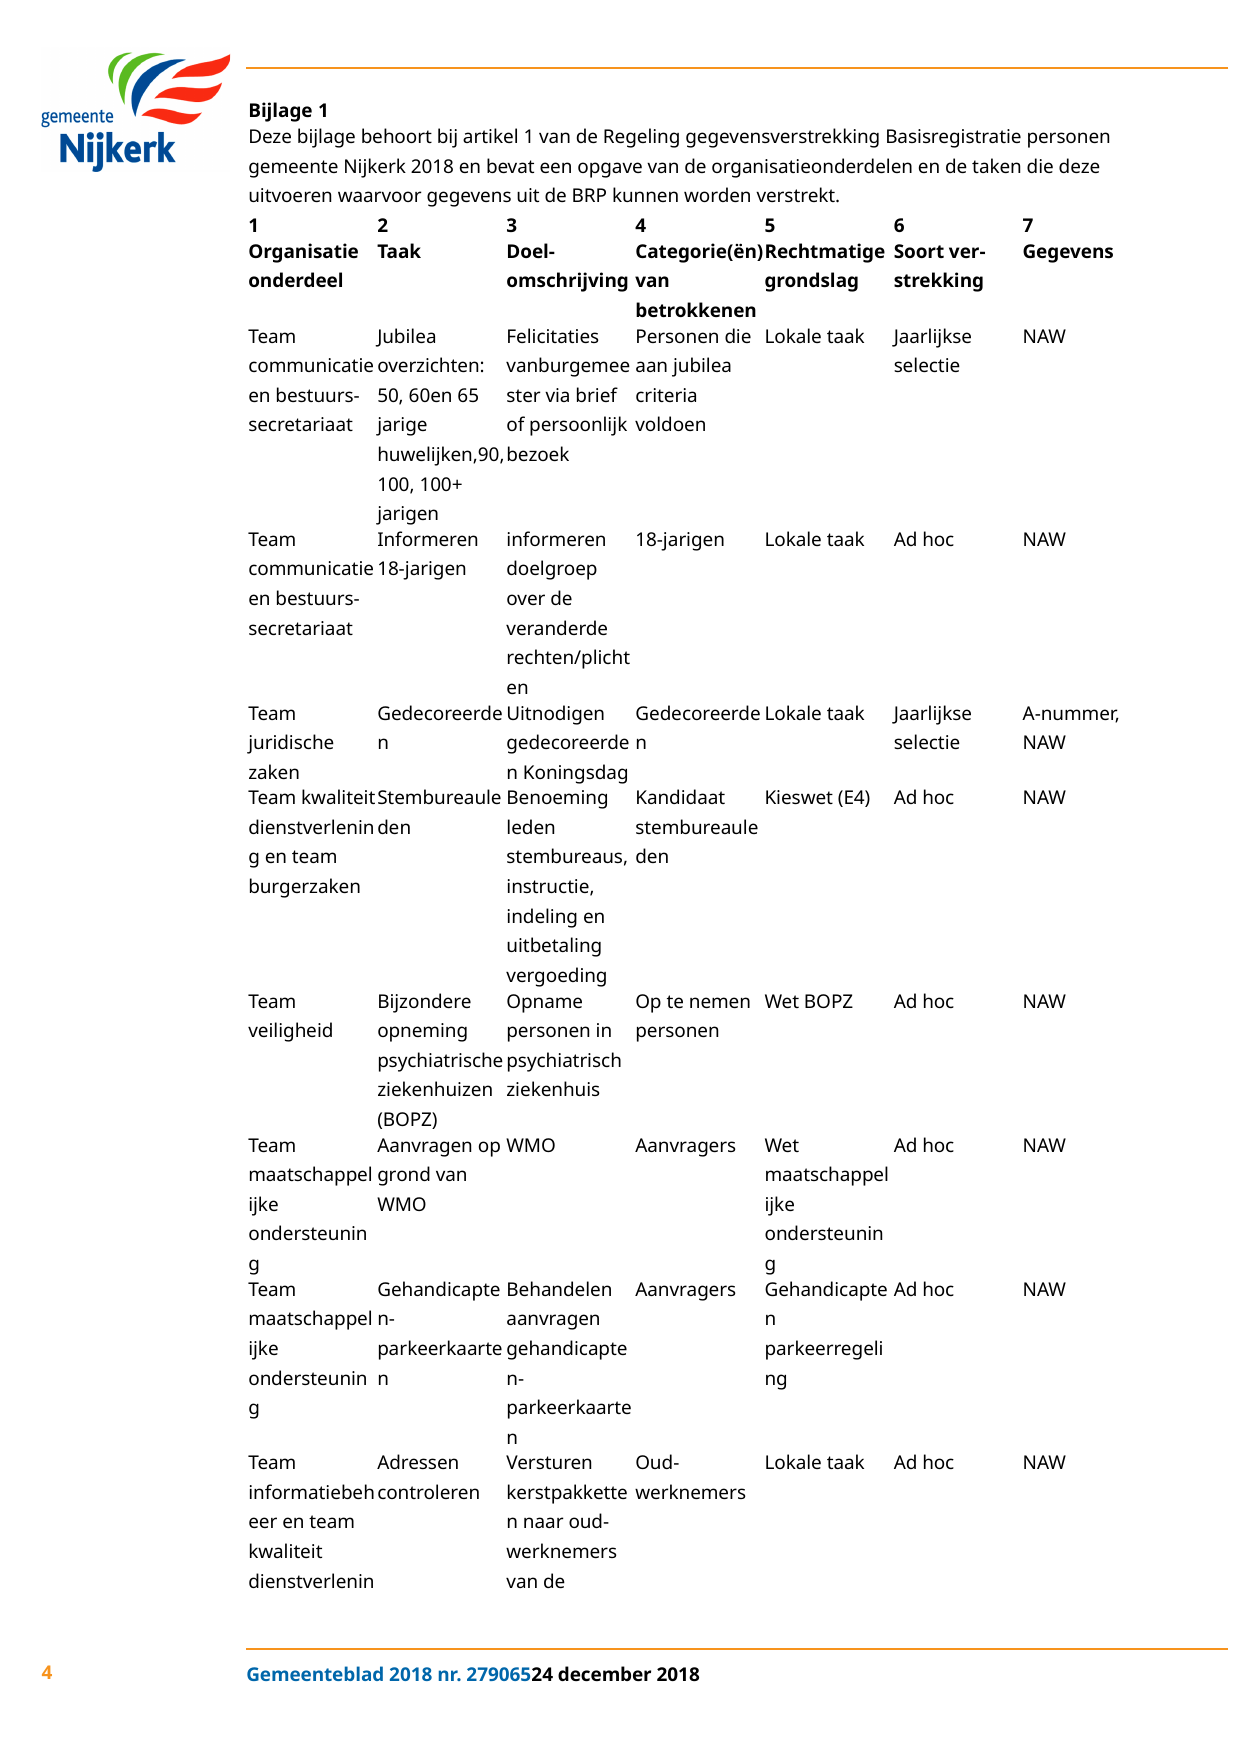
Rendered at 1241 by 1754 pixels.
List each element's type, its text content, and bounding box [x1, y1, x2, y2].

table_cell Ad hoc [894, 1276, 1022, 1449]
table_cell Team juridische zaken [248, 700, 377, 784]
table_cell Team communicatie en bestuurs-secretariaat [248, 323, 377, 526]
picture [41, 47, 231, 172]
table_cell Op te nemen personen [635, 988, 764, 1132]
table_cell Felicitaties vanburgemeester via brief of persoonlijk bezoek [506, 323, 635, 526]
table_cell Rechtmatige grondslag [764, 238, 893, 323]
table_cell Team communicatie en bestuurs-secretariaat [248, 526, 377, 700]
table_cell Gegevens [1023, 238, 1152, 323]
table_cell Soort ver-strekking [894, 238, 1022, 323]
table_cell NAW [1023, 785, 1152, 988]
table_cell Bijzondere opneming psychiatrische ziekenhuizen (BOPZ) [377, 988, 506, 1132]
table_cell NAW [1023, 1276, 1152, 1449]
table_cell Team kwaliteit dienstverlening en team burgerzaken [248, 785, 377, 988]
table_cell Team maatschappelijke ondersteuning [248, 1132, 377, 1276]
table_cell 18-jarigen [635, 526, 764, 700]
table_cell Kandidaat stembureauleden [635, 785, 764, 988]
table_header 4 [635, 212, 764, 238]
table_cell Team informatiebeheer en team kwaliteit dienstverlenin [248, 1450, 377, 1594]
table_cell NAW [1023, 323, 1152, 526]
table_cell informeren doelgroep over de veranderde rechten/plichten [506, 526, 635, 700]
table_cell Jaarlijkse selectie [894, 323, 1022, 526]
table_cell Adressen controleren [377, 1450, 506, 1594]
table_cell Jubilea overzichten: 50, 60en 65 jarige huwelijken,90, 100, 100+ jarigen [377, 323, 506, 526]
table_cell Wet BOPZ [764, 988, 893, 1132]
table_cell Team veiligheid [248, 988, 377, 1132]
table_header 7 [1023, 212, 1152, 238]
table_cell Taak [377, 238, 506, 323]
table_cell Gedecoreerden [377, 700, 506, 784]
table_cell Versturen kerstpakketten naar oud-werknemers van de [506, 1450, 635, 1594]
table_cell Aanvragers [635, 1132, 764, 1276]
table_header 6 [894, 212, 1022, 238]
table_cell Lokale taak [764, 700, 893, 784]
table_cell Gedecoreerden [635, 700, 764, 784]
table_cell Stembureauleden [377, 785, 506, 988]
table_cell Opname personen in psychiatrisch ziekenhuis [506, 988, 635, 1132]
table_cell Benoeming leden stembureaus, instructie, indeling en uitbetaling vergoeding [506, 785, 635, 988]
table_cell Wet maatschappelijke ondersteuning [764, 1132, 893, 1276]
table_cell Ad hoc [894, 988, 1022, 1132]
table_cell WMO [506, 1132, 635, 1276]
table_cell Gehandicapten-parkeerkaarten [377, 1276, 506, 1449]
table_cell Informeren 18-jarigen [377, 526, 506, 700]
table_cell Organisatie onderdeel [248, 238, 377, 323]
table_cell Lokale taak [764, 526, 893, 700]
table_cell NAW [1023, 1132, 1152, 1276]
table_cell Kieswet (E4) [764, 785, 893, 988]
table_cell NAW [1023, 988, 1152, 1132]
table_cell Ad hoc [894, 785, 1022, 988]
table_cell NAW [1023, 526, 1152, 700]
table_cell Ad hoc [894, 526, 1022, 700]
table_header 3 [506, 212, 635, 238]
table_cell Categorie(ën) van betrokkenen [635, 238, 764, 323]
table_cell Aanvragen op grond van WMO [377, 1132, 506, 1276]
table_cell Jaarlijkse selectie [894, 700, 1022, 784]
table_cell Aanvragers [635, 1276, 764, 1449]
table_cell Uitnodigen gedecoreerden Koningsdag [506, 700, 635, 784]
table_cell NAW [1023, 1450, 1152, 1594]
table_cell Behandelen aanvragen gehandicapten-parkeerkaarten [506, 1276, 635, 1449]
table_header 1 [248, 212, 377, 238]
table_cell Lokale taak [764, 323, 893, 526]
table_cell Team maatschappelijke ondersteuning [248, 1276, 377, 1449]
table_cell Personen die aan jubilea criteria voldoen [635, 323, 764, 526]
table_header 5 [764, 212, 893, 238]
text Deze bijlage behoort bij artikel 1 van de Regeling gegevensverstrekking Basisregistratie personen gemeente Nijkerk 2018 en bevat een opgave van de organisatieonderdelen en de taken die deze uitvoeren waarvoor gegevens uit de BRP kunnen worden verstrekt. [248, 123, 1152, 208]
table_cell Oud-werknemers [635, 1450, 764, 1594]
table_cell Gehandicapten parkeerregeling [764, 1276, 893, 1449]
text Bijlage 1 [248, 95, 1152, 123]
table_header 2 [377, 212, 506, 238]
table_cell Lokale taak [764, 1450, 893, 1594]
table_cell Ad hoc [894, 1132, 1022, 1276]
table_cell Doel-omschrijving [506, 238, 635, 323]
table_cell A-nummer, NAW [1023, 700, 1152, 784]
table_cell Ad hoc [894, 1450, 1022, 1594]
